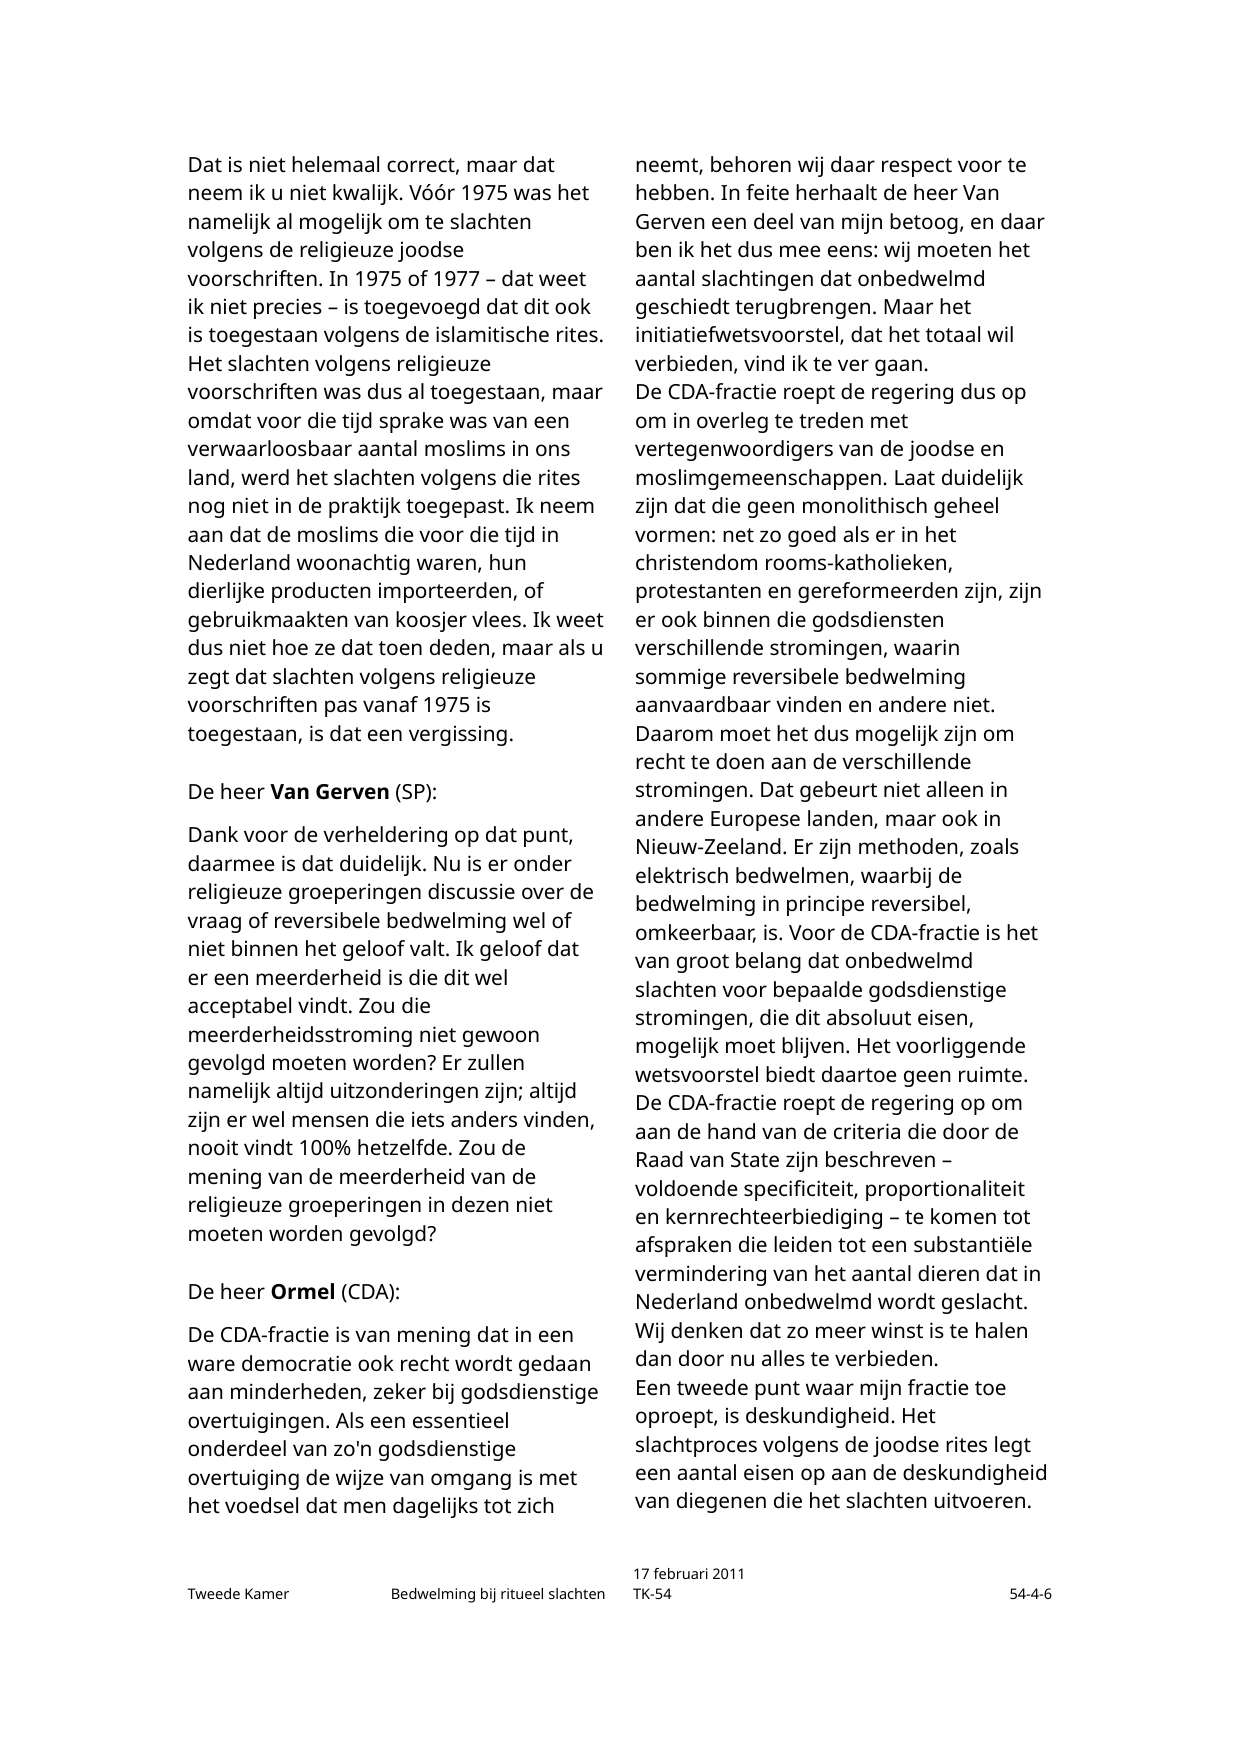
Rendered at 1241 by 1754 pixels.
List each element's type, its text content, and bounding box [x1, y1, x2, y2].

text De CDA-fractie is van mening dat in een ware democratie ook recht wordt gedaan aan minderheden, zeker bij godsdienstige overtuigingen. Als een essentieel onderdeel van zo'n godsdienstige overtuiging de wijze van omgang is met het voedsel dat men dagelijks tot zich [187, 1321, 605, 1520]
text De CDA-fractie roept de regering dus op om in overleg te treden met vertegenwoordigers van de joodse en moslimgemeenschappen. Laat duidelijk zijn dat die geen monolithisch geheel vormen: net zo goed als er in het christendom rooms-katholieken, protestanten en gereformeerden zijn, zijn er ook binnen die godsdiensten verschillende stromingen, waarin sommige reversibele bedwelming aanvaardbaar vinden en andere niet. Daarom moet het dus mogelijk zijn om recht te doen aan de verschillende stromingen. Dat gebeurt niet alleen in andere Europese landen, maar ook in Nieuw-Zeeland. Er zijn methoden, zoals elektrisch bedwelmen, waarbij de bedwelming in principe reversibel, omkeerbaar, is. Voor de CDA-fractie is het van groot belang dat onbedwelmd slachten voor bepaalde godsdienstige stromingen, die dit absoluut eisen, mogelijk moet blijven. Het voorliggende wetsvoorstel biedt daartoe geen ruimte. [635, 377, 1053, 1088]
text Een tweede punt waar mijn fractie toe oproept, is deskundigheid. Het slachtproces volgens de joodse rites legt een aantal eisen op aan de deskundigheid van diegenen die het slachten uitvoeren. [635, 1373, 1053, 1515]
text Dank voor de verheldering op dat punt, daarmee is dat duidelijk. Nu is er onder religieuze groeperingen discussie over de vraag of reversibele bedwelming wel of niet binnen het geloof valt. Ik geloof dat er een meerderheid is die dit wel acceptabel vindt. Zou die meerderheidsstroming niet gewoon gevolgd moeten worden? Er zullen namelijk altijd uitzonderingen zijn; altijd zijn er wel mensen die iets anders vinden, nooit vindt 100% hetzelfde. Zou de mening van de meerderheid van de religieuze groeperingen in dezen niet moeten worden gevolgd? [187, 821, 605, 1247]
text De heer Van Gerven (SP): [187, 777, 605, 806]
text De CDA-fractie roept de regering op om aan de hand van de criteria die door de Raad van State zijn beschreven – voldoende specificiteit, proportionaliteit en kernrechteerbiediging – te komen tot afspraken die leiden tot een substantiële vermindering van het aantal dieren dat in Nederland onbedwelmd wordt geslacht. Wij denken dat zo meer winst is te halen dan door nu alles te verbieden. [635, 1088, 1053, 1373]
text neemt, behoren wij daar respect voor te hebben. In feite herhaalt de heer Van Gerven een deel van mijn betoog, en daar ben ik het dus mee eens: wij moeten het aantal slachtingen dat onbedwelmd geschiedt terugbrengen. Maar het initiatiefwetsvoorstel, dat het totaal wil verbieden, vind ik te ver gaan. [635, 150, 1053, 377]
text Dat is niet helemaal correct, maar dat neem ik u niet kwalijk. Vóór 1975 was het namelijk al mogelijk om te slachten volgens de religieuze joodse voorschriften. In 1975 of 1977 – dat weet ik niet precies – is toegevoegd dat dit ook is toegestaan volgens de islamitische rites. Het slachten volgens religieuze voorschriften was dus al toegestaan, maar omdat voor die tijd sprake was van een verwaarloosbaar aantal moslims in ons land, werd het slachten volgens die rites nog niet in de praktijk toegepast. Ik neem aan dat de moslims die voor die tijd in Nederland woonachtig waren, hun dierlijke producten importeerden, of gebruikmaakten van koosjer vlees. Ik weet dus niet hoe ze dat toen deden, maar als u zegt dat slachten volgens religieuze voorschriften pas vanaf 1975 is toegestaan, is dat een vergissing. [187, 150, 605, 747]
text De heer Ormel (CDA): [187, 1277, 605, 1306]
